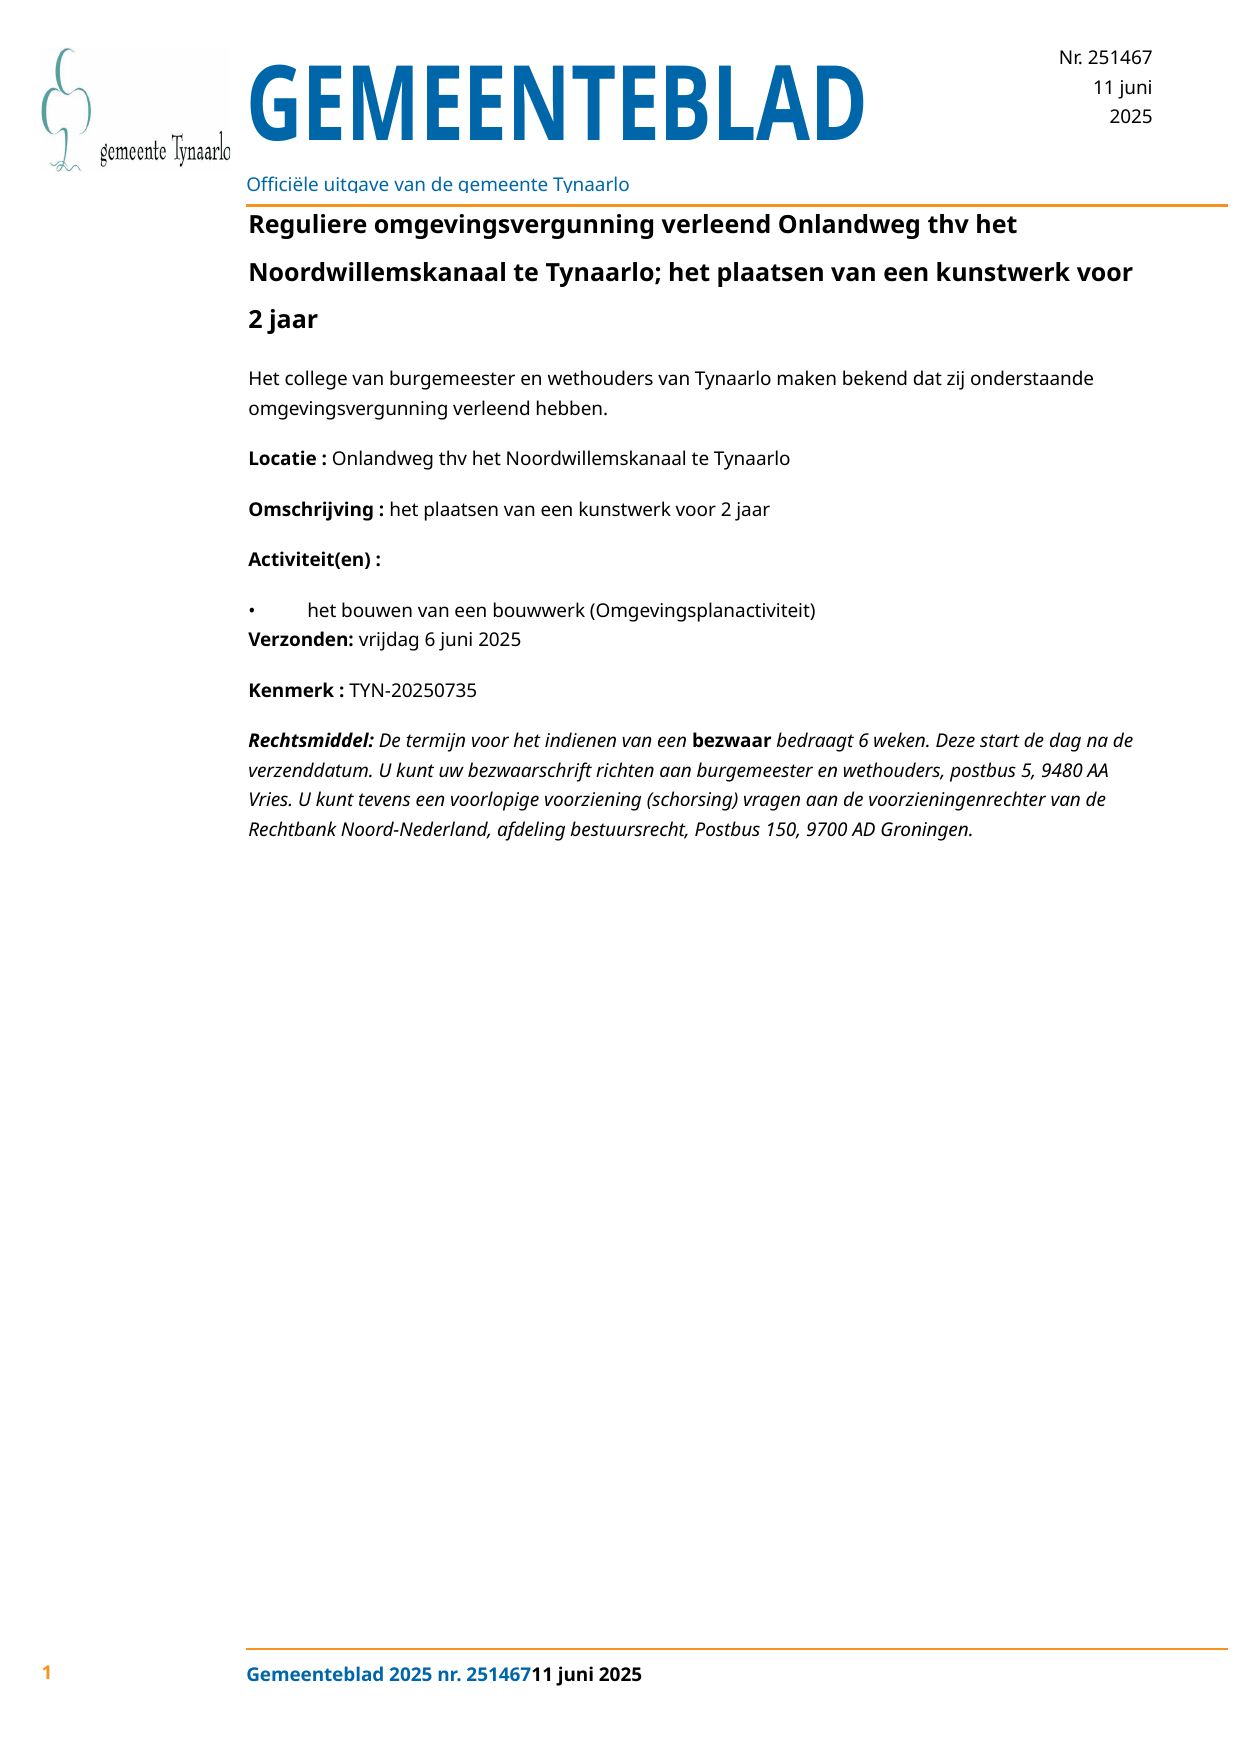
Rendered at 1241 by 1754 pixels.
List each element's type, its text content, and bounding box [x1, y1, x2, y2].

list het bouwen van een bouwwerk (Omgevingsplanactiviteit) [248, 597, 1152, 622]
text Het college van burgemeester en wethouders van Tynaarlo maken bekend dat zij onderstaande omgevingsvergunning verleend hebben. [248, 366, 1152, 421]
text Reguliere omgevingsvergunning verleend Onlandweg thv het Noordwillemskanaal te Tynaarlo; het plaatsen van een kunstwerk voor 2 jaar [248, 207, 1152, 336]
text Rechtsmiddel: De termijn voor het indienen van een bezwaar bedraagt 6 weken. Deze start de dag na de verzenddatum. U kunt uw bezwaarschrift richten aan burgemeester en wethouders, postbus 5, 9480 AA Vries. U kunt tevens een voorlopige voorziening (schorsing) vragen aan de voorzieningenrechter van de Rechtbank Noord-Nederland, afdeling bestuursrecht, Postbus 150, 9700 AD Groningen. [248, 727, 1152, 842]
text Locatie : Onlandweg thv het Noordwillemskanaal te Tynaarlo [248, 446, 1152, 471]
text Omschrijving : het plaatsen van een kunstwerk voor 2 jaar [248, 496, 1152, 522]
picture [41, 47, 231, 172]
text Kenmerk : TYN-20250735 [248, 677, 1152, 702]
text Verzonden: vrijdag 6 juni 2025 [248, 626, 1152, 652]
text Activiteit(en) : [248, 546, 1152, 572]
